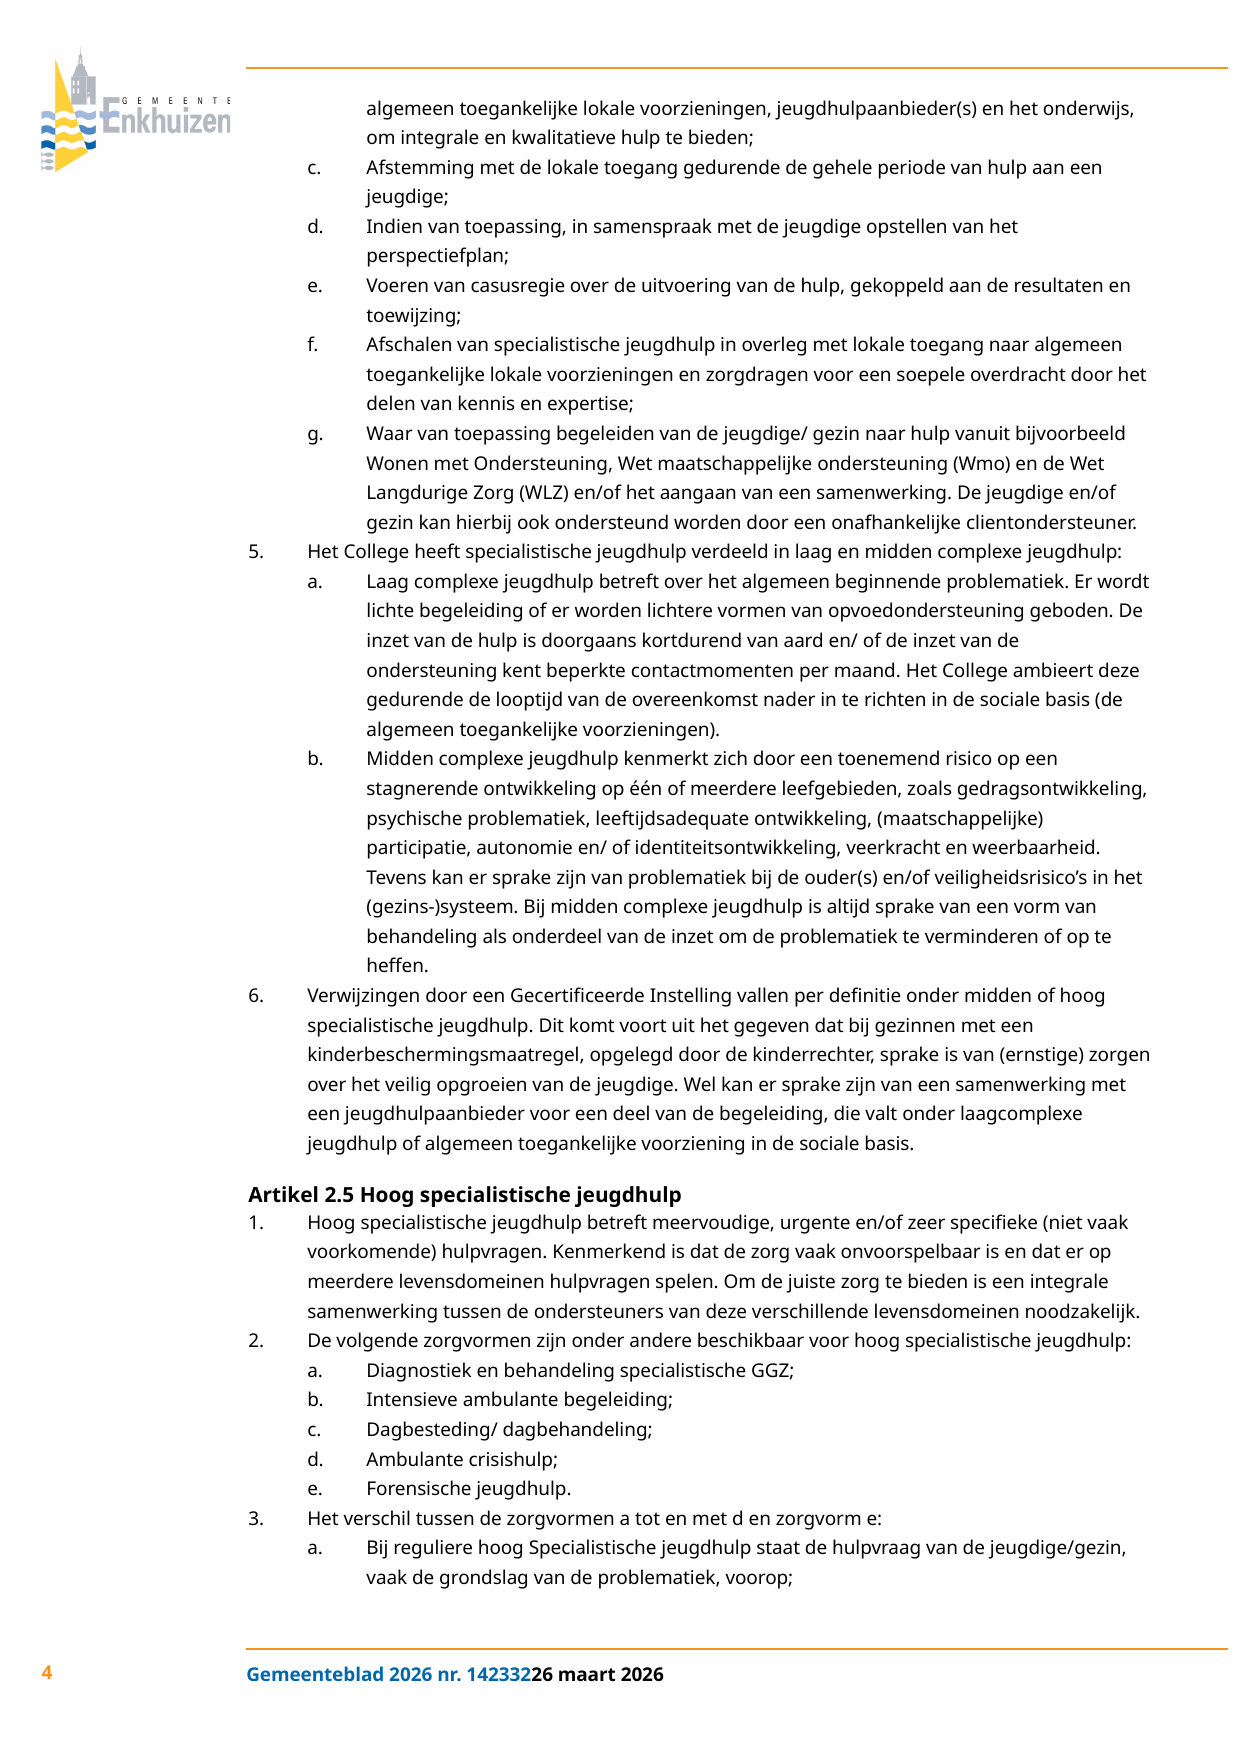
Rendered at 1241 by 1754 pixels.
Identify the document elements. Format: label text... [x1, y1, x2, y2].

list Hoog specialistische jeugdhulp betreft meervoudige, urgente en/of zeer specifieke (niet vaak voorkomende) hulpvragen. Kenmerkend is dat de zorg vaak onvoorspelbaar is en dat er op meerdere levensdomeinen hulpvragen spelen. Om de juiste zorg te bieden is een integrale samenwerking tussen de ondersteuners van deze verschillende levensdomeinen noodzakelijk. [248, 1209, 1152, 1323]
list Forensische jeugdhulp. [307, 1475, 1152, 1501]
picture [41, 47, 231, 172]
list De volgende zorgvormen zijn onder andere beschikbaar voor hoog specialistische jeugdhulp: [248, 1327, 1152, 1353]
list Voeren van casusregie over de uitvoering van de hulp, gekoppeld aan de resultaten en toewijzing; [307, 272, 1152, 328]
list Indien van toepassing, in samenspraak met de jeugdige opstellen van het perspectiefplan; [307, 213, 1152, 268]
list Het College heeft specialistische jeugdhulp verdeeld in laag en midden complexe jeugdhulp: [248, 538, 1152, 564]
list Dagbesteding/ dagbehandeling; [307, 1416, 1152, 1442]
list Waar van toepassing begeleiden van de jeugdige/ gezin naar hulp vanuit bijvoorbeeld Wonen met Ondersteuning, Wet maatschappelijke ondersteuning (Wmo) en de Wet Langdurige Zorg (WLZ) en/of het aangaan van een samenwerking. De jeugdige en/of gezin kan hierbij ook ondersteund worden door een onafhankelijke clientondersteuner. [307, 420, 1152, 535]
list Afstemming met de lokale toegang gedurende de gehele periode van hulp aan een jeugdige; [307, 154, 1152, 209]
list Het verschil tussen de zorgvormen a tot en met d en zorgvorm e: [248, 1505, 1152, 1531]
list algemeen toegankelijke lokale voorzieningen, jeugdhulpaanbieder(s) en het onderwijs, om integrale en kwalitatieve hulp te bieden; [307, 95, 1152, 150]
list Verwijzingen door een Gecertificeerde Instelling vallen per definitie onder midden of hoog specialistische jeugdhulp. Dit komt voort uit het gegeven dat bij gezinnen met een kinderbeschermingsmaatregel, opgelegd door de kinderrechter, sprake is van (ernstige) zorgen over het veilig opgroeien van de jeugdige. Wel kan er sprake zijn van een samenwerking met een jeugdhulpaanbieder voor een deel van de begeleiding, die valt onder laagcomplexe jeugdhulp of algemeen toegankelijke voorziening in de sociale basis. [248, 982, 1152, 1156]
text Artikel 2.5 Hoog specialistische jeugdhulp [248, 1181, 1152, 1209]
list Ambulante crisishulp; [307, 1446, 1152, 1471]
list Laag complexe jeugdhulp betreft over het algemeen beginnende problematiek. Er wordt lichte begeleiding of er worden lichtere vormen van opvoedondersteuning geboden. De inzet van de hulp is doorgaans kortdurend van aard en/ of de inzet van de ondersteuning kent beperkte contactmomenten per maand. Het College ambieert deze gedurende de looptijd van de overeenkomst nader in te richten in de sociale basis (de algemeen toegankelijke voorzieningen). [307, 568, 1152, 742]
list Afschalen van specialistische jeugdhulp in overleg met lokale toegang naar algemeen toegankelijke lokale voorzieningen en zorgdragen voor een soepele overdracht door het delen van kennis en expertise; [307, 331, 1152, 416]
list Bij reguliere hoog Specialistische jeugdhulp staat de hulpvraag van de jeugdige/gezin, vaak de grondslag van de problematiek, voorop; [307, 1534, 1152, 1590]
list Midden complexe jeugdhulp kenmerkt zich door een toenemend risico op een stagnerende ontwikkeling op één of meerdere leefgebieden, zoals gedragsontwikkeling, psychische problematiek, leeftijdsadequate ontwikkeling, (maatschappelijke) participatie, autonomie en/ of identiteitsontwikkeling, veerkracht en weerbaarheid. Tevens kan er sprake zijn van problematiek bij de ouder(s) en/of veiligheidsrisico’s in het (gezins-)systeem. Bij midden complexe jeugdhulp is altijd sprake van een vorm van behandeling als onderdeel van de inzet om de problematiek te verminderen of op te heffen. [307, 746, 1152, 978]
list Diagnostiek en behandeling specialistische GGZ; [307, 1357, 1152, 1383]
list Intensieve ambulante begeleiding; [307, 1387, 1152, 1412]
